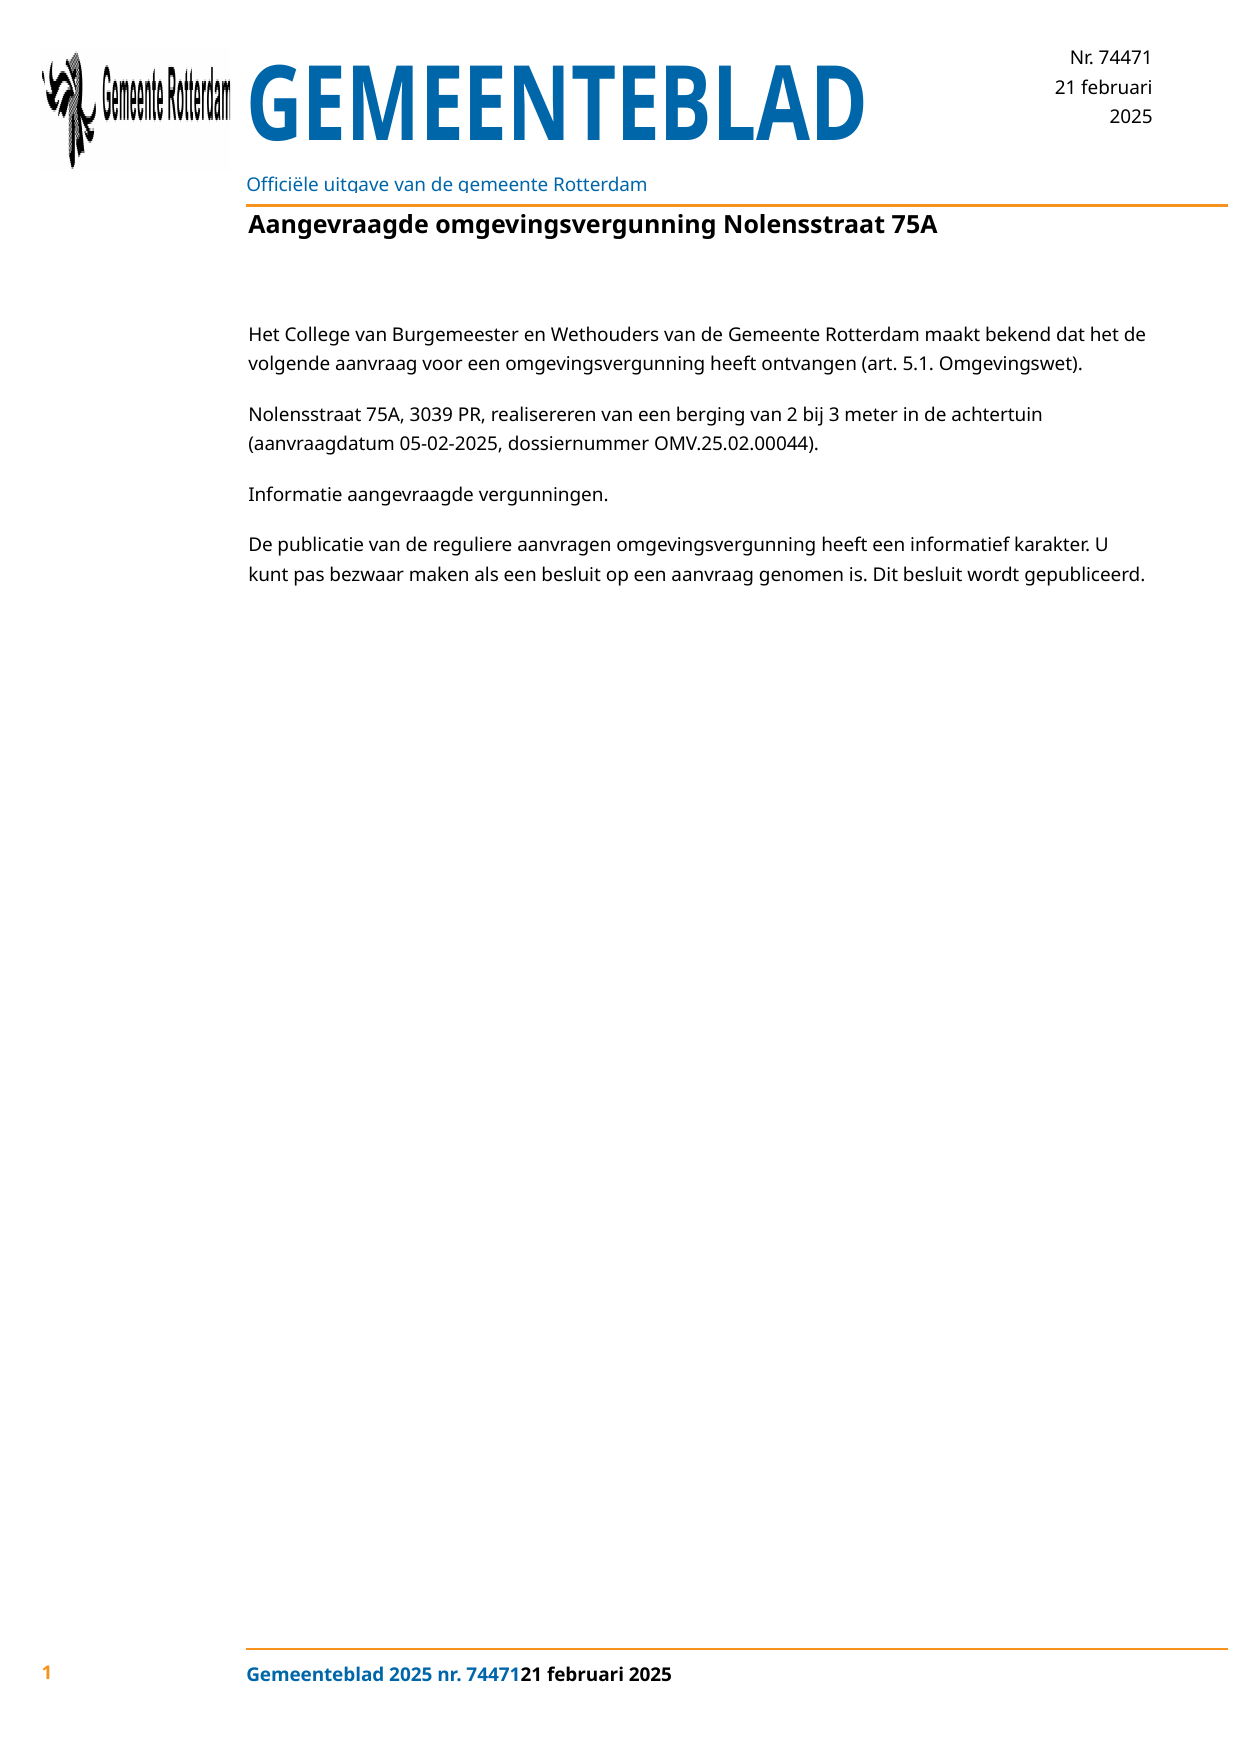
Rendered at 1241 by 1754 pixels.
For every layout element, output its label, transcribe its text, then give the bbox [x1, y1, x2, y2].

text Informatie aangevraagde vergunningen. [248, 481, 1152, 506]
text Aangevraagde omgevingsvergunning Nolensstraat 75A [248, 207, 1152, 241]
text Nolensstraat 75A, 3039 PR, realisereren van een berging van 2 bij 3 meter in de achtertuin (aanvraagdatum 05-02-2025, dossiernummer OMV.25.02.00044). [248, 401, 1152, 456]
text Het College van Burgemeester en Wethouders van de Gemeente Rotterdam maakt bekend dat het de volgende aanvraag voor een omgevingsvergunning heeft ontvangen (art. 5.1. Omgevingswet). [248, 321, 1152, 376]
text De publicatie van de reguliere aanvragen omgevingsvergunning heeft een informatief karakter. U kunt pas bezwaar maken als een besluit op een aanvraag genomen is. Dit besluit wordt gepubliceerd. [248, 531, 1152, 586]
picture [41, 47, 231, 172]
